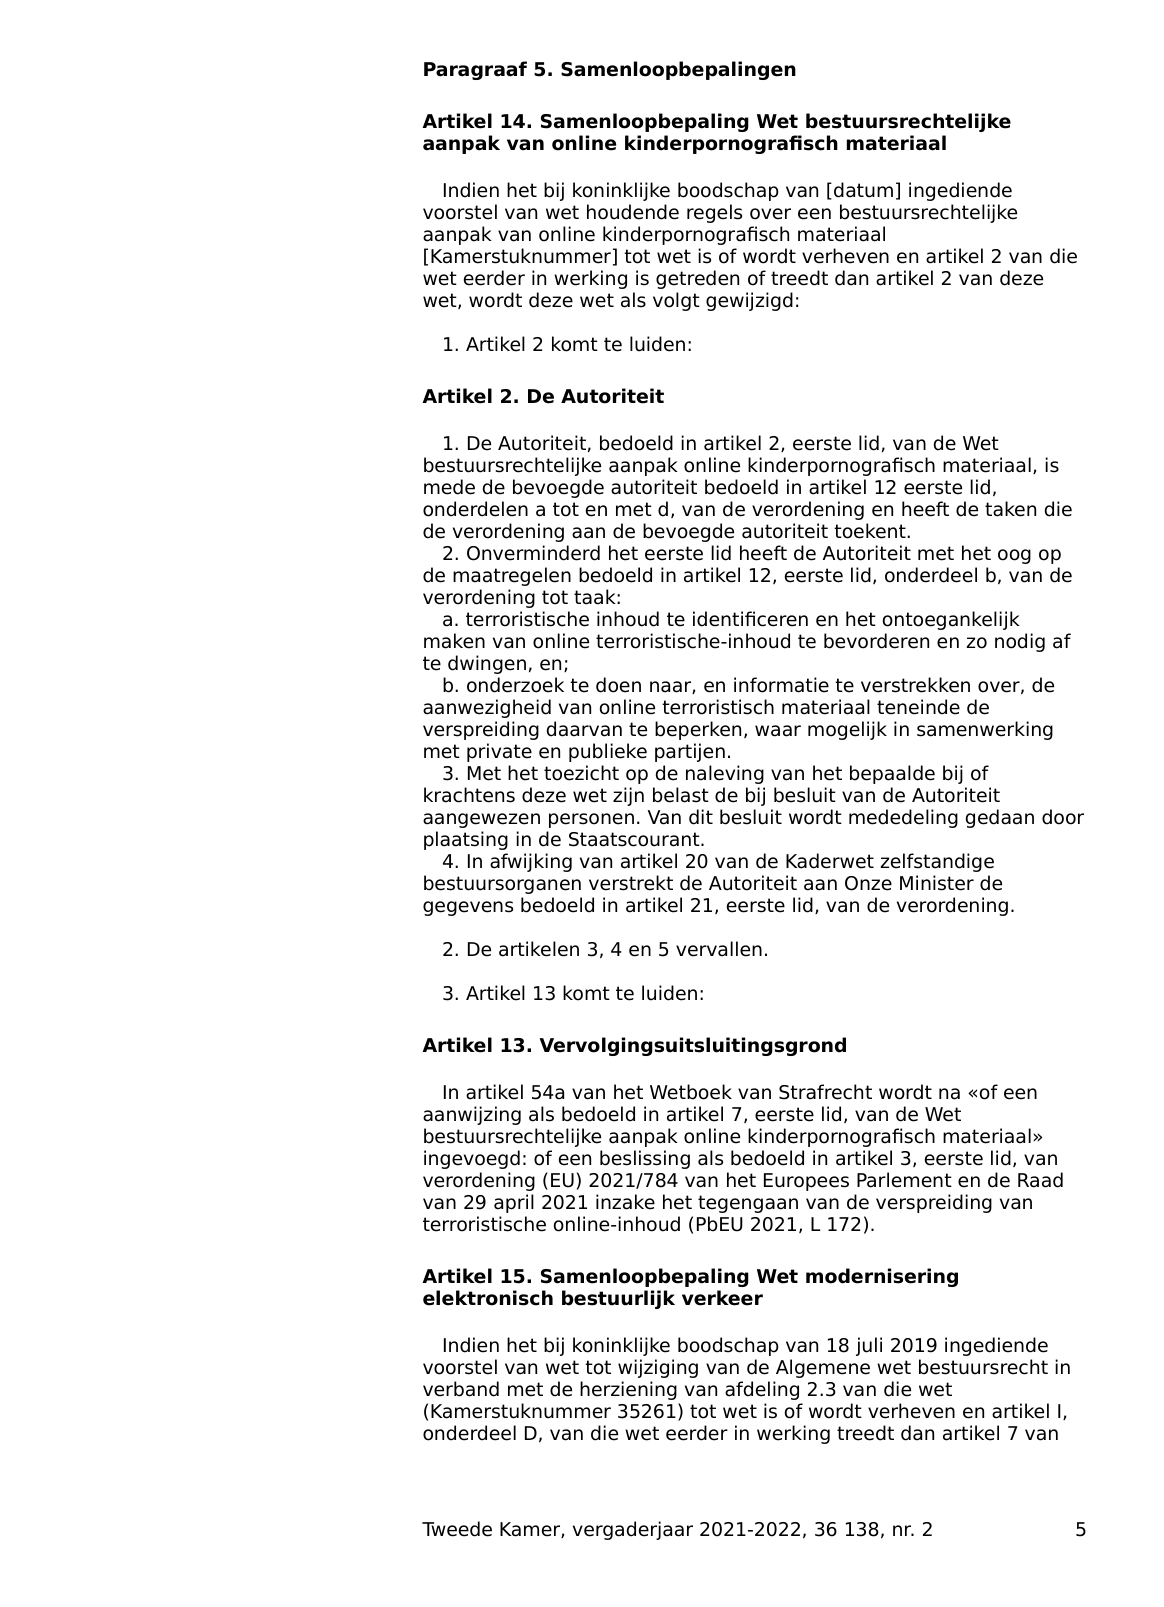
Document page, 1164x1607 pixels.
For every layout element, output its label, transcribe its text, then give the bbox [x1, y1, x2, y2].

text b. onderzoek te doen naar, en informatie te verstrekken over, de aanwezigheid van online terroristisch materiaal teneinde de verspreiding daarvan te beperken, waar mogelijk in samenwerking met private en publieke partijen. [422, 675, 1087, 763]
text Indien het bij koninklijke boodschap van [datum] ingediende voorstel van wet houdende regels over een bestuursrechtelijke aanpak van online kinderpornografisch materiaal [Kamerstuknummer] tot wet is of wordt verheven en artikel 2 van die wet eerder in werking is getreden of treedt dan artikel 2 van deze wet, wordt deze wet als volgt gewijzigd: [422, 180, 1087, 312]
text 3. Met het toezicht op de naleving van het bepaalde bij of krachtens deze wet zijn belast de bij besluit van de Autoriteit aangewezen personen. Van dit besluit wordt mededeling gedaan door plaatsing in de Staatscourant. [422, 763, 1087, 851]
text a. terroristische inhoud te identificeren en het ontoegankelijk maken van online terroristische-inhoud te bevorderen en zo nodig af te dwingen, en; [422, 609, 1087, 675]
subtitle Paragraaf 5. Samenloopbepalingen [422, 59, 1087, 81]
text Indien het bij koninklijke boodschap van 18 juli 2019 ingediende voorstel van wet tot wijziging van de Algemene wet bestuursrecht in verband met de herziening van afdeling 2.3 van die wet (Kamerstuknummer 35261) tot wet is of wordt verheven en artikel I, onderdeel D, van die wet eerder in werking treedt dan artikel 7 van [422, 1335, 1087, 1444]
text 4. In afwijking van artikel 20 van de Kaderwet zelfstandige bestuursorganen verstrekt de Autoriteit aan Onze Minister de gegevens bedoeld in artikel 21, eerste lid, van de verordening. [422, 851, 1087, 917]
text In artikel 54a van het Wetboek van Strafrecht wordt na «of een aanwijzing als bedoeld in artikel 7, eerste lid, van de Wet bestuursrechtelijke aanpak online kinderpornografisch materiaal» ingevoegd: of een beslissing als bedoeld in artikel 3, eerste lid, van verordening (EU) 2021/784 van het Europees Parlement en de Raad van 29 april 2021 inzake het tegengaan van de verspreiding van terroristische online-inhoud (PbEU 2021, L 172). [422, 1082, 1087, 1236]
text 1. Artikel 2 komt te luiden: [422, 334, 1087, 356]
text 3. Artikel 13 komt te luiden: [422, 983, 1087, 1005]
subtitle Artikel 13. Vervolgingsuitsluitingsgrond [422, 1035, 1087, 1057]
text 2. De artikelen 3, 4 en 5 vervallen. [422, 939, 1087, 961]
text 1. De Autoriteit, bedoeld in artikel 2, eerste lid, van de Wet bestuursrechtelijke aanpak online kinderpornografisch materiaal, is mede de bevoegde autoriteit bedoeld in artikel 12 eerste lid, onderdelen a tot en met d, van de verordening en heeft de taken die de verordening aan de bevoegde autoriteit toekent. [422, 433, 1087, 543]
subtitle Artikel 15. Samenloopbepaling Wet modernisering elektronisch bestuurlijk verkeer [422, 1266, 1087, 1310]
text 2. Onverminderd het eerste lid heeft de Autoriteit met het oog op de maatregelen bedoeld in artikel 12, eerste lid, onderdeel b, van de verordening tot taak: [422, 543, 1087, 609]
subtitle Artikel 14. Samenloopbepaling Wet bestuursrechtelijke aanpak van online kinderpornografisch materiaal [422, 111, 1087, 155]
subtitle Artikel 2. De Autoriteit [422, 386, 1087, 408]
